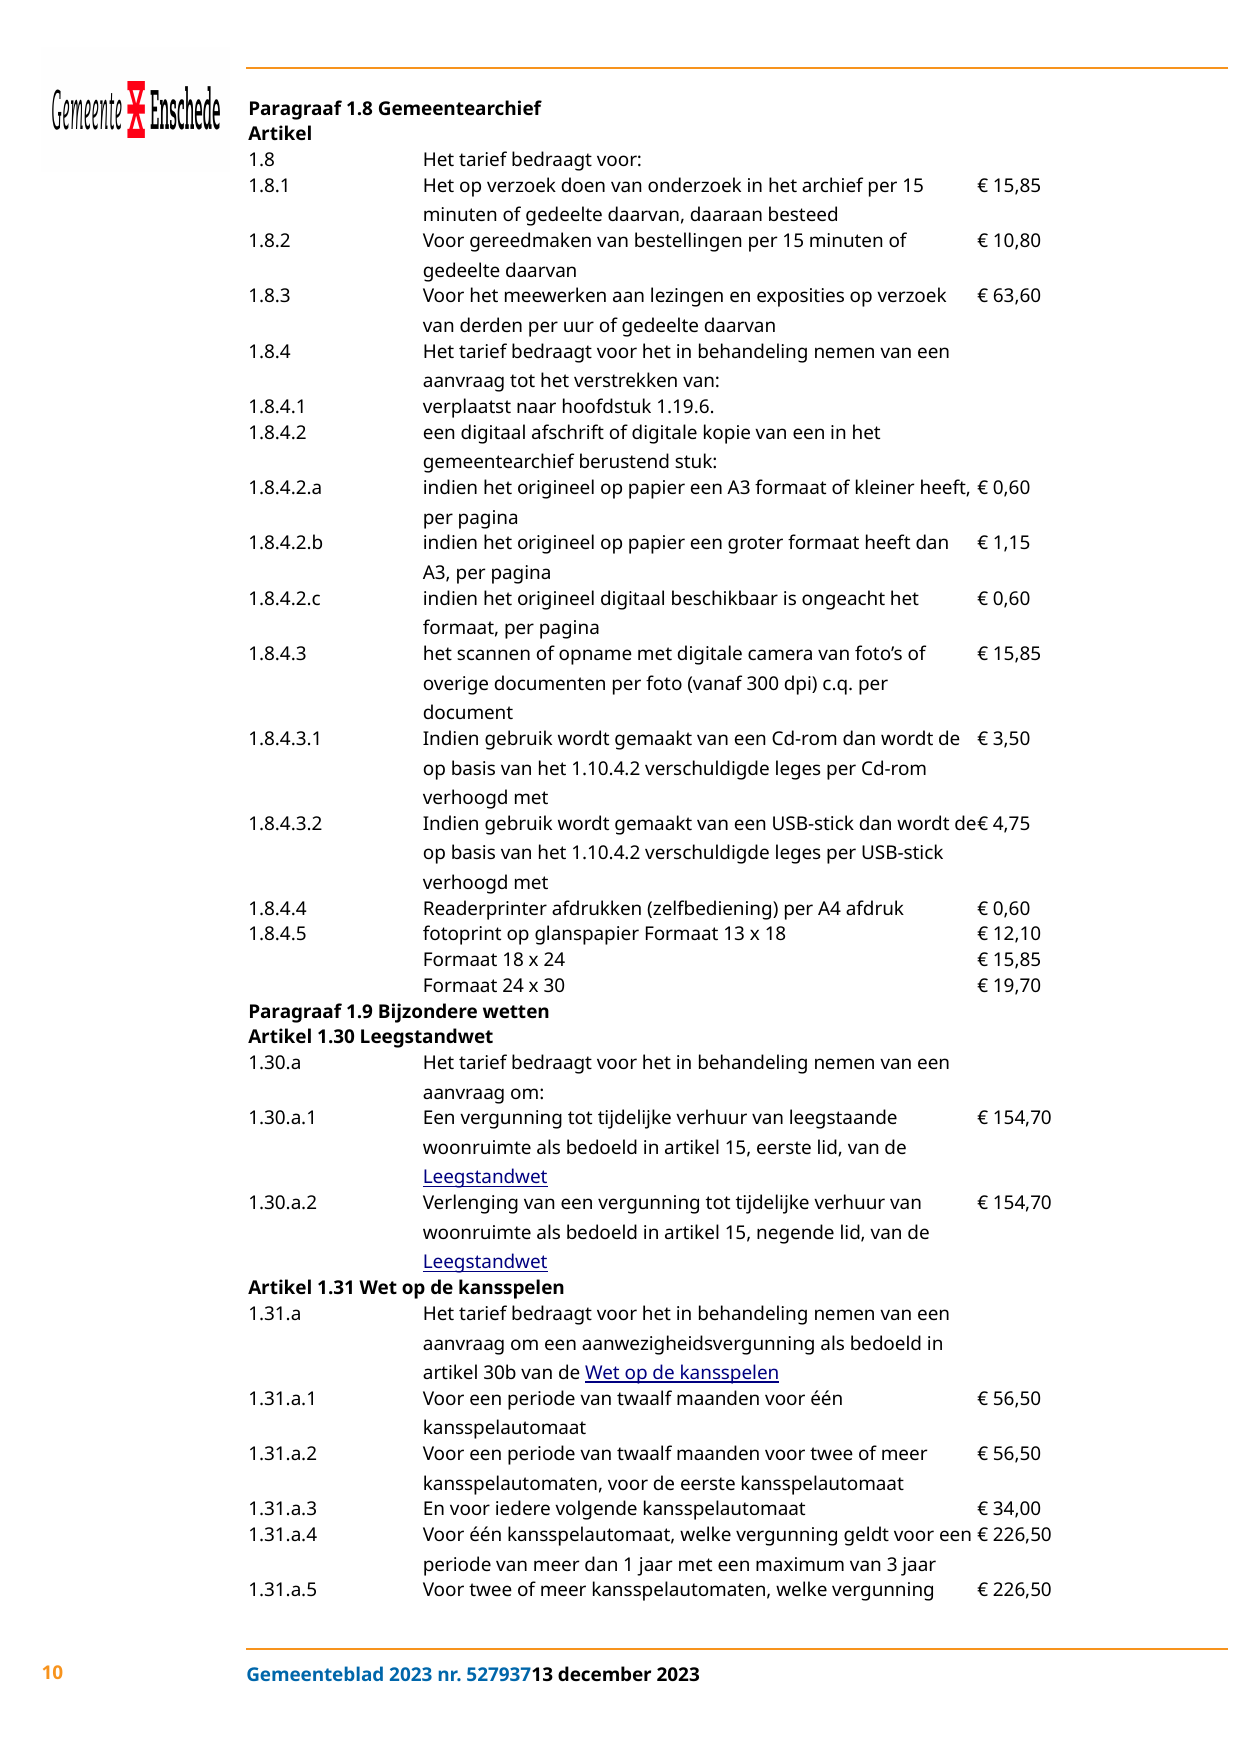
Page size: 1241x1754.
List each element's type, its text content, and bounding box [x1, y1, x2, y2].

table_cell 1.31.a.3 [248, 1496, 423, 1521]
table_cell [977, 338, 1152, 393]
table_cell 1.30.a.1 [248, 1105, 423, 1189]
table_cell Artikel [248, 121, 977, 146]
table_cell Voor het meewerken aan lezingen en exposities op verzoek van derden per uur of gedeelte daarvan [423, 283, 977, 338]
table_cell Het tarief bedraagt voor het in behandeling nemen van een aanvraag om een aanwezigheidsvergunning als bedoeld in artikel 30b van de Wet op de kansspelen [423, 1300, 977, 1385]
table_cell het scannen of opname met digitale camera van foto’s of overige documenten per foto (vanaf 300 dpi) c.q. per document [423, 640, 977, 725]
table_cell [977, 95, 1152, 121]
table_cell 1.8.4.3 [248, 640, 423, 725]
table_cell Verlenging van een vergunning tot tijdelijke verhuur van woonruimte als bedoeld in artikel 15, negende lid, van de Leegstandwet [423, 1190, 977, 1274]
table_cell 1.8.4.5 [248, 921, 423, 946]
table_cell 1.31.a.1 [248, 1385, 423, 1440]
table_cell Voor een periode van twaalf maanden voor twee of meer kansspelautomaten, voor de eerste kansspelautomaat [423, 1440, 977, 1496]
table_cell [977, 1274, 1152, 1300]
table_cell € 3,50 [977, 725, 1152, 810]
table_cell indien het origineel op papier een A3 formaat of kleiner heeft, per pagina [423, 474, 977, 529]
table_cell € 10,80 [977, 227, 1152, 283]
table_cell 1.8.4 [248, 338, 423, 393]
table_cell 1.8.4.1 [248, 393, 423, 419]
table_cell € 63,60 [977, 283, 1152, 338]
table_cell Paragraaf 1.8 Gemeentearchief [248, 95, 977, 121]
table_cell € 0,60 [977, 474, 1152, 529]
table_cell 1.8.4.3.2 [248, 810, 423, 895]
table_cell € 34,00 [977, 1496, 1152, 1521]
table_cell 1.31.a.2 [248, 1440, 423, 1496]
table_cell 1.8.4.4 [248, 895, 423, 921]
table_cell 1.8.4.2 [248, 419, 423, 474]
table_cell indien het origineel digitaal beschikbaar is ongeacht het formaat, per pagina [423, 585, 977, 640]
table_cell 1.8.3 [248, 283, 423, 338]
table_cell Het op verzoek doen van onderzoek in het archief per 15 minuten of gedeelte daarvan, daaraan besteed [423, 172, 977, 227]
table_cell 1.8 [248, 146, 423, 172]
table_cell 1.31.a.4 [248, 1521, 423, 1577]
table_cell [248, 972, 423, 998]
table_cell Het tarief bedraagt voor het in behandeling nemen van een aanvraag om: [423, 1049, 977, 1104]
table_cell € 0,60 [977, 895, 1152, 921]
table_cell € 56,50 [977, 1440, 1152, 1496]
table_cell [977, 1049, 1152, 1104]
table_cell [977, 393, 1152, 419]
table_cell Artikel 1.31 Wet op de kansspelen [248, 1274, 977, 1300]
table_cell € 154,70 [977, 1105, 1152, 1189]
table_cell € 0,60 [977, 585, 1152, 640]
table_cell 1.30.a.2 [248, 1190, 423, 1274]
table_cell Indien gebruik wordt gemaakt van een Cd-rom dan wordt de op basis van het 1.10.4.2 verschuldigde leges per Cd-rom verhoogd met [423, 725, 977, 810]
table_cell € 154,70 [977, 1190, 1152, 1274]
table_cell 1.8.2 [248, 227, 423, 283]
table_cell 1.30.a [248, 1049, 423, 1104]
table_cell 1.8.1 [248, 172, 423, 227]
table_cell € 226,50 [977, 1577, 1152, 1602]
table_cell Readerprinter afdrukken (zelfbediening) per A4 afdruk [423, 895, 977, 921]
table_cell € 1,15 [977, 530, 1152, 585]
table_cell [248, 946, 423, 972]
table_cell een digitaal afschrift of digitale kopie van een in het gemeentearchief berustend stuk: [423, 419, 977, 474]
table_cell € 56,50 [977, 1385, 1152, 1440]
table_cell [977, 998, 1152, 1023]
table_cell Voor één kansspelautomaat, welke vergunning geldt voor een periode van meer dan 1 jaar met een maximum van 3 jaar [423, 1521, 977, 1577]
table_cell [977, 146, 1152, 172]
table_cell 1.8.4.2.a [248, 474, 423, 529]
table_cell € 4,75 [977, 810, 1152, 895]
table_cell Formaat 24 x 30 [423, 972, 977, 998]
picture [41, 47, 231, 172]
table_cell [977, 1024, 1152, 1049]
table_cell 1.8.4.2.b [248, 530, 423, 585]
table_cell 1.8.4.2.c [248, 585, 423, 640]
table_cell 1.31.a [248, 1300, 423, 1385]
table_cell Een vergunning tot tijdelijke verhuur van leegstaande woonruimte als bedoeld in artikel 15, eerste lid, van de Leegstandwet [423, 1105, 977, 1189]
table_cell Voor twee of meer kansspelautomaten, welke vergunning [423, 1577, 977, 1602]
table_cell fotoprint op glanspapier Formaat 13 x 18 [423, 921, 977, 946]
table_cell € 19,70 [977, 972, 1152, 998]
table_cell € 15,85 [977, 946, 1152, 972]
table_cell 1.8.4.3.1 [248, 725, 423, 810]
table_cell [977, 121, 1152, 146]
table_cell Het tarief bedraagt voor: [423, 146, 977, 172]
table_cell [977, 1300, 1152, 1385]
table_cell indien het origineel op papier een groter formaat heeft dan A3, per pagina [423, 530, 977, 585]
table_cell € 12,10 [977, 921, 1152, 946]
table_cell Indien gebruik wordt gemaakt van een USB-stick dan wordt de op basis van het 1.10.4.2 verschuldigde leges per USB-stick verhoogd met [423, 810, 977, 895]
table_cell En voor iedere volgende kansspelautomaat [423, 1496, 977, 1521]
table_cell Formaat 18 x 24 [423, 946, 977, 972]
table_cell Voor gereedmaken van bestellingen per 15 minuten of gedeelte daarvan [423, 227, 977, 283]
table_cell Voor een periode van twaalf maanden voor één kansspelautomaat [423, 1385, 977, 1440]
table_cell € 15,85 [977, 172, 1152, 227]
table_cell verplaatst naar hoofdstuk 1.19.6. [423, 393, 977, 419]
table_cell Paragraaf 1.9 Bijzondere wetten [248, 998, 977, 1023]
table_cell [977, 419, 1152, 474]
table_cell 1.31.a.5 [248, 1577, 423, 1602]
table_cell Artikel 1.30 Leegstandwet [248, 1024, 977, 1049]
table_cell Het tarief bedraagt voor het in behandeling nemen van een aanvraag tot het verstrekken van: [423, 338, 977, 393]
table_cell € 15,85 [977, 640, 1152, 725]
table_cell € 226,50 [977, 1521, 1152, 1577]
